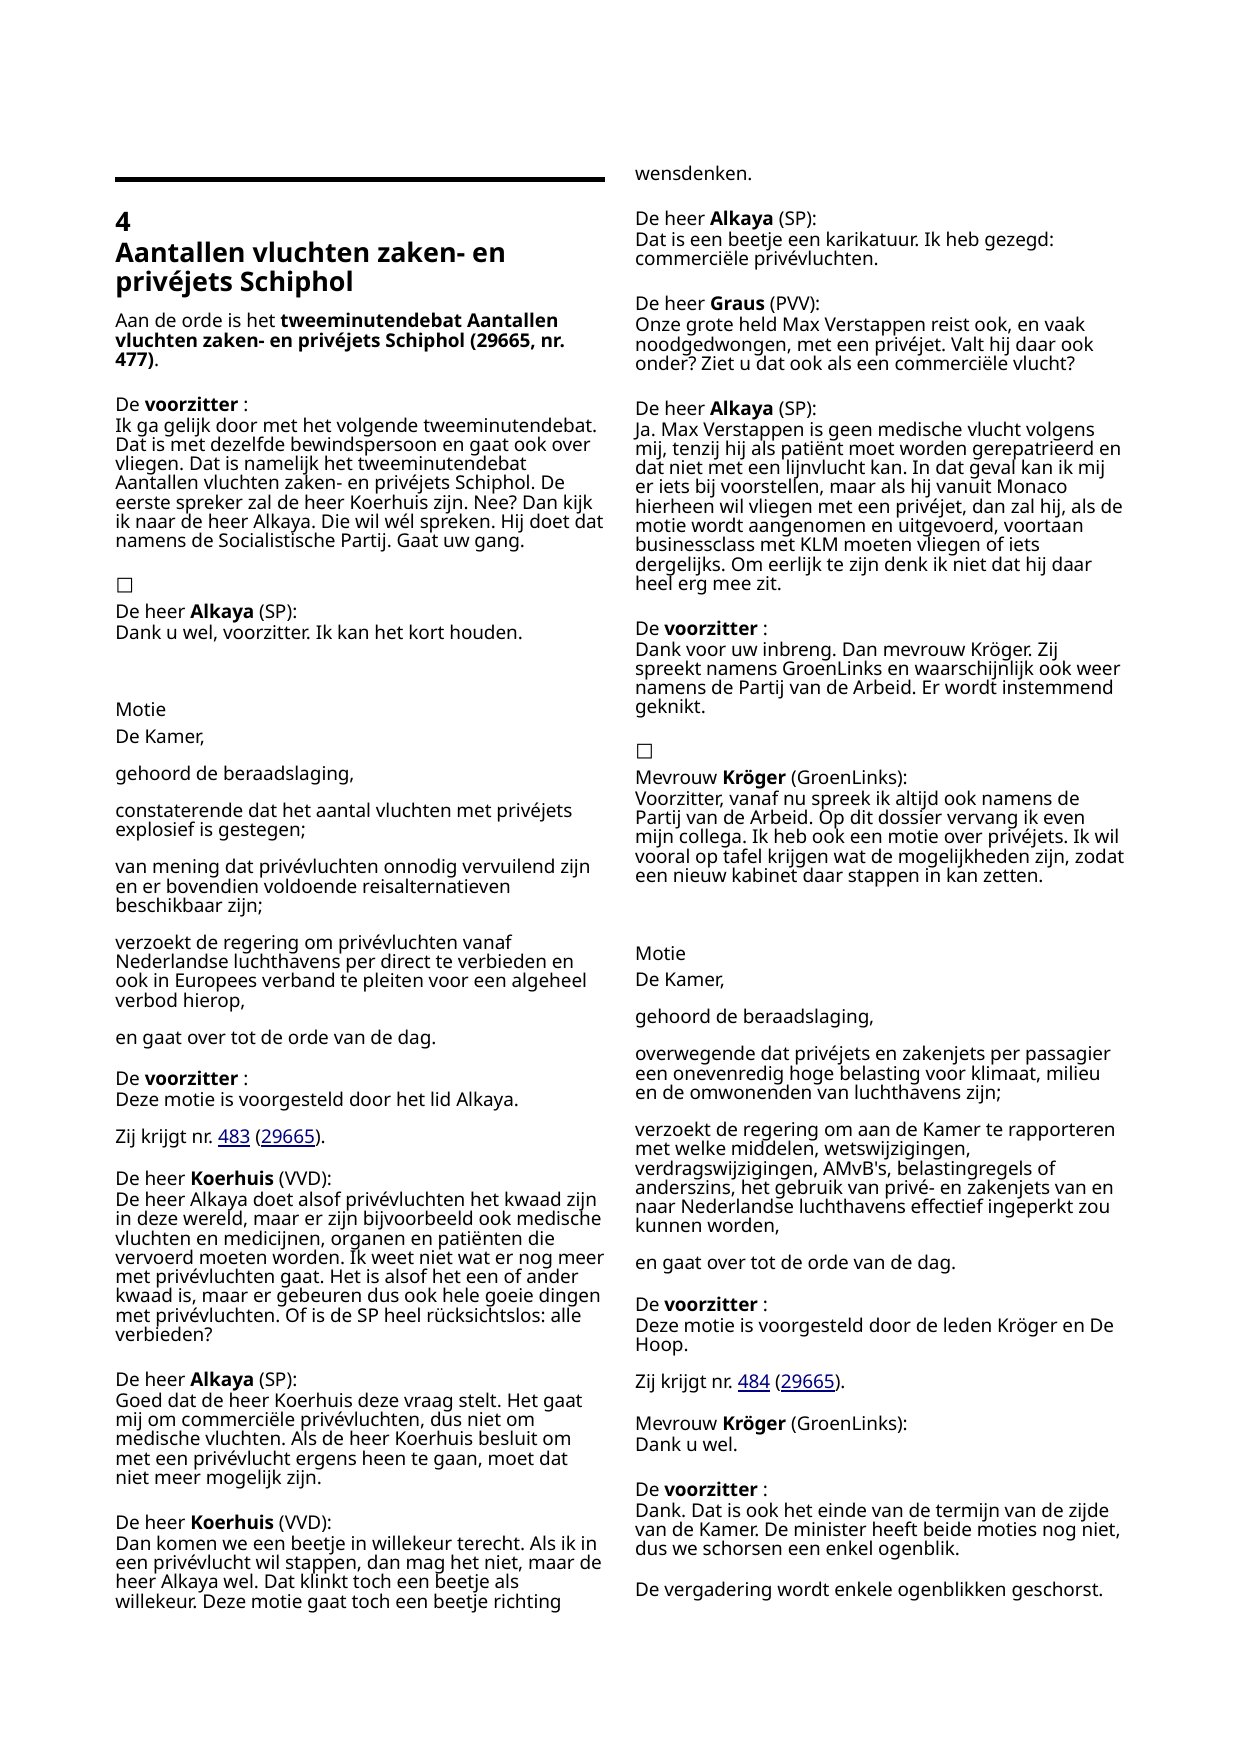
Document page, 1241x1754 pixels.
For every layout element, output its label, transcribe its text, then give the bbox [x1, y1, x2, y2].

text De Kamer, [635, 971, 1125, 991]
text De voorzitter : [115, 391, 605, 417]
text Deze motie is voorgesteld door de leden Kröger en De Hoop. [635, 1317, 1125, 1356]
text en gaat over tot de orde van de dag. [115, 1029, 605, 1048]
text De heer Alkaya (SP): [115, 598, 605, 624]
text Motie [115, 696, 605, 722]
text van mening dat privévluchten onnodig vervuilend zijn en er bovendien voldoende reisalternatieven beschikbaar zijn; [115, 858, 605, 916]
text Mevrouw Kröger (GroenLinks): [635, 764, 1125, 790]
text Dat is een beetje een karikatuur. Ik heb gezegd: commerciële privévluchten. [635, 231, 1125, 270]
text Onze grote held Max Verstappen reist ook, en vaak noodgedwongen, met een privéjet. Valt hij daar ook onder? Ziet u dat ook als een commerciële vlucht? [635, 316, 1125, 374]
text De heer Koerhuis (VVD): [115, 1165, 605, 1191]
text De heer Koerhuis (VVD): [115, 1509, 605, 1535]
text Zij krijgt nr. 484 (29665). [635, 1373, 1125, 1392]
text Motie [635, 940, 1125, 966]
text ⬜ [115, 572, 605, 598]
text wensdenken. [635, 165, 1125, 184]
text Mevrouw Kröger (GroenLinks): [635, 1410, 1125, 1436]
text 4 [115, 203, 605, 239]
text De voorzitter : [635, 1291, 1125, 1317]
text De voorzitter : [635, 615, 1125, 641]
text De vergadering wordt enkele ogenblikken geschorst. [635, 1581, 1125, 1600]
text Zij krijgt nr. 483 (29665). [115, 1128, 605, 1148]
text De heer Graus (PVV): [635, 291, 1125, 316]
text gehoord de beraadslaging, [115, 765, 605, 784]
text Dank u wel, voorzitter. Ik kan het kort houden. [115, 624, 605, 643]
text Aan de orde is het tweeminutendebat Aantallen vluchten zaken- en privéjets Schiphol (29665, nr. 477). [115, 312, 605, 370]
text De heer Alkaya (SP): [635, 205, 1125, 231]
text Aantallen vluchten zaken- en privéjets Schiphol [115, 239, 605, 312]
text De voorzitter : [635, 1476, 1125, 1502]
text De voorzitter : [115, 1066, 605, 1091]
text verzoekt de regering om aan de Kamer te rapporteren met welke middelen, wetswijzigingen, verdragswijzigingen, AMvB's, belastingregels of anderszins, het gebruik van privé- en zakenjets van en naar Nederlandse luchthavens effectief ingeperkt zou kunnen worden, [635, 1121, 1125, 1237]
text De heer Alkaya (SP): [635, 395, 1125, 421]
text en gaat over tot de orde van de dag. [635, 1254, 1125, 1273]
text overwegende dat privéjets en zakenjets per passagier een onevenredig hoge belasting voor klimaat, milieu en de omwonenden van luchthavens zijn; [635, 1045, 1125, 1103]
text verzoekt de regering om privévluchten vanaf Nederlandse luchthavens per direct te verbieden en ook in Europees verband te pleiten voor een algeheel verbod hierop, [115, 934, 605, 1011]
text Dan komen we een beetje in willekeur terecht. Als ik in een privévlucht wil stappen, dan mag het niet, maar de heer Alkaya wel. Dat klinkt toch een beetje als willekeur. Deze motie gaat toch een beetje richting [115, 1535, 605, 1612]
text Ik ga gelijk door met het volgende tweeminutendebat. Dat is met dezelfde bewindspersoon en gaat ook over vliegen. Dat is namelijk het tweeminutendebat Aantallen vluchten zaken- en privéjets Schiphol. De eerste spreker zal de heer Koerhuis zijn. Nee? Dan kijk ik naar de heer Alkaya. Die wil wél spreken. Hij doet dat namens de Socialistische Partij. Gaat uw gang. [115, 417, 605, 551]
text constaterende dat het aantal vluchten met privéjets explosief is gestegen; [115, 802, 605, 841]
text De heer Alkaya doet alsof privévluchten het kwaad zijn in deze wereld, maar er zijn bijvoorbeeld ook medische vluchten en medicijnen, organen en patiënten die vervoerd moeten worden. Ik weet niet wat er nog meer met privévluchten gaat. Het is alsof het een of ander kwaad is, maar er gebeuren dus ook hele goeie dingen met privévluchten. Of is de SP heel rücksichtslos: alle verbieden? [115, 1191, 605, 1345]
text De Kamer, [115, 728, 605, 747]
text Dank voor uw inbreng. Dan mevrouw Kröger. Zij spreekt namens GroenLinks en waarschijnlijk ook weer namens de Partij van de Arbeid. Er wordt instemmend geknikt. [635, 641, 1125, 718]
text De heer Alkaya (SP): [115, 1366, 605, 1392]
text Voorzitter, vanaf nu spreek ik altijd ook namens de Partij van de Arbeid. Op dit dossier vervang ik even mijn collega. Ik heb ook een motie over privéjets. Ik wil vooral op tafel krijgen wat de mogelijkheden zijn, zodat een nieuw kabinet daar stappen in kan zetten. [635, 790, 1125, 886]
text Dank. Dat is ook het einde van de termijn van de zijde van de Kamer. De minister heeft beide moties nog niet, dus we schorsen een enkel ogenblik. [635, 1502, 1125, 1560]
text Deze motie is voorgesteld door het lid Alkaya. [115, 1091, 605, 1111]
text Dank u wel. [635, 1436, 1125, 1455]
text gehoord de beraadslaging, [635, 1008, 1125, 1028]
text Ja. Max Verstappen is geen medische vlucht volgens mij, tenzij hij als patiënt moet worden gerepatrieerd en dat niet met een lijnvlucht kan. In dat geval kan ik mij er iets bij voorstellen, maar als hij vanuit Monaco hierheen wil vliegen met een privéjet, dan zal hij, als de motie wordt aangenomen en uitgevoerd, voortaan businessclass met KLM moeten vliegen of iets dergelijks. Om eerlijk te zijn denk ik niet dat hij daar heel erg mee zit. [635, 421, 1125, 594]
text ⬜ [635, 738, 1125, 764]
text Goed dat de heer Koerhuis deze vraag stelt. Het gaat mij om commerciële privévluchten, dus niet om medische vluchten. Als de heer Koerhuis besluit om met een privévlucht ergens heen te gaan, moet dat niet meer mogelijk zijn. [115, 1392, 605, 1488]
